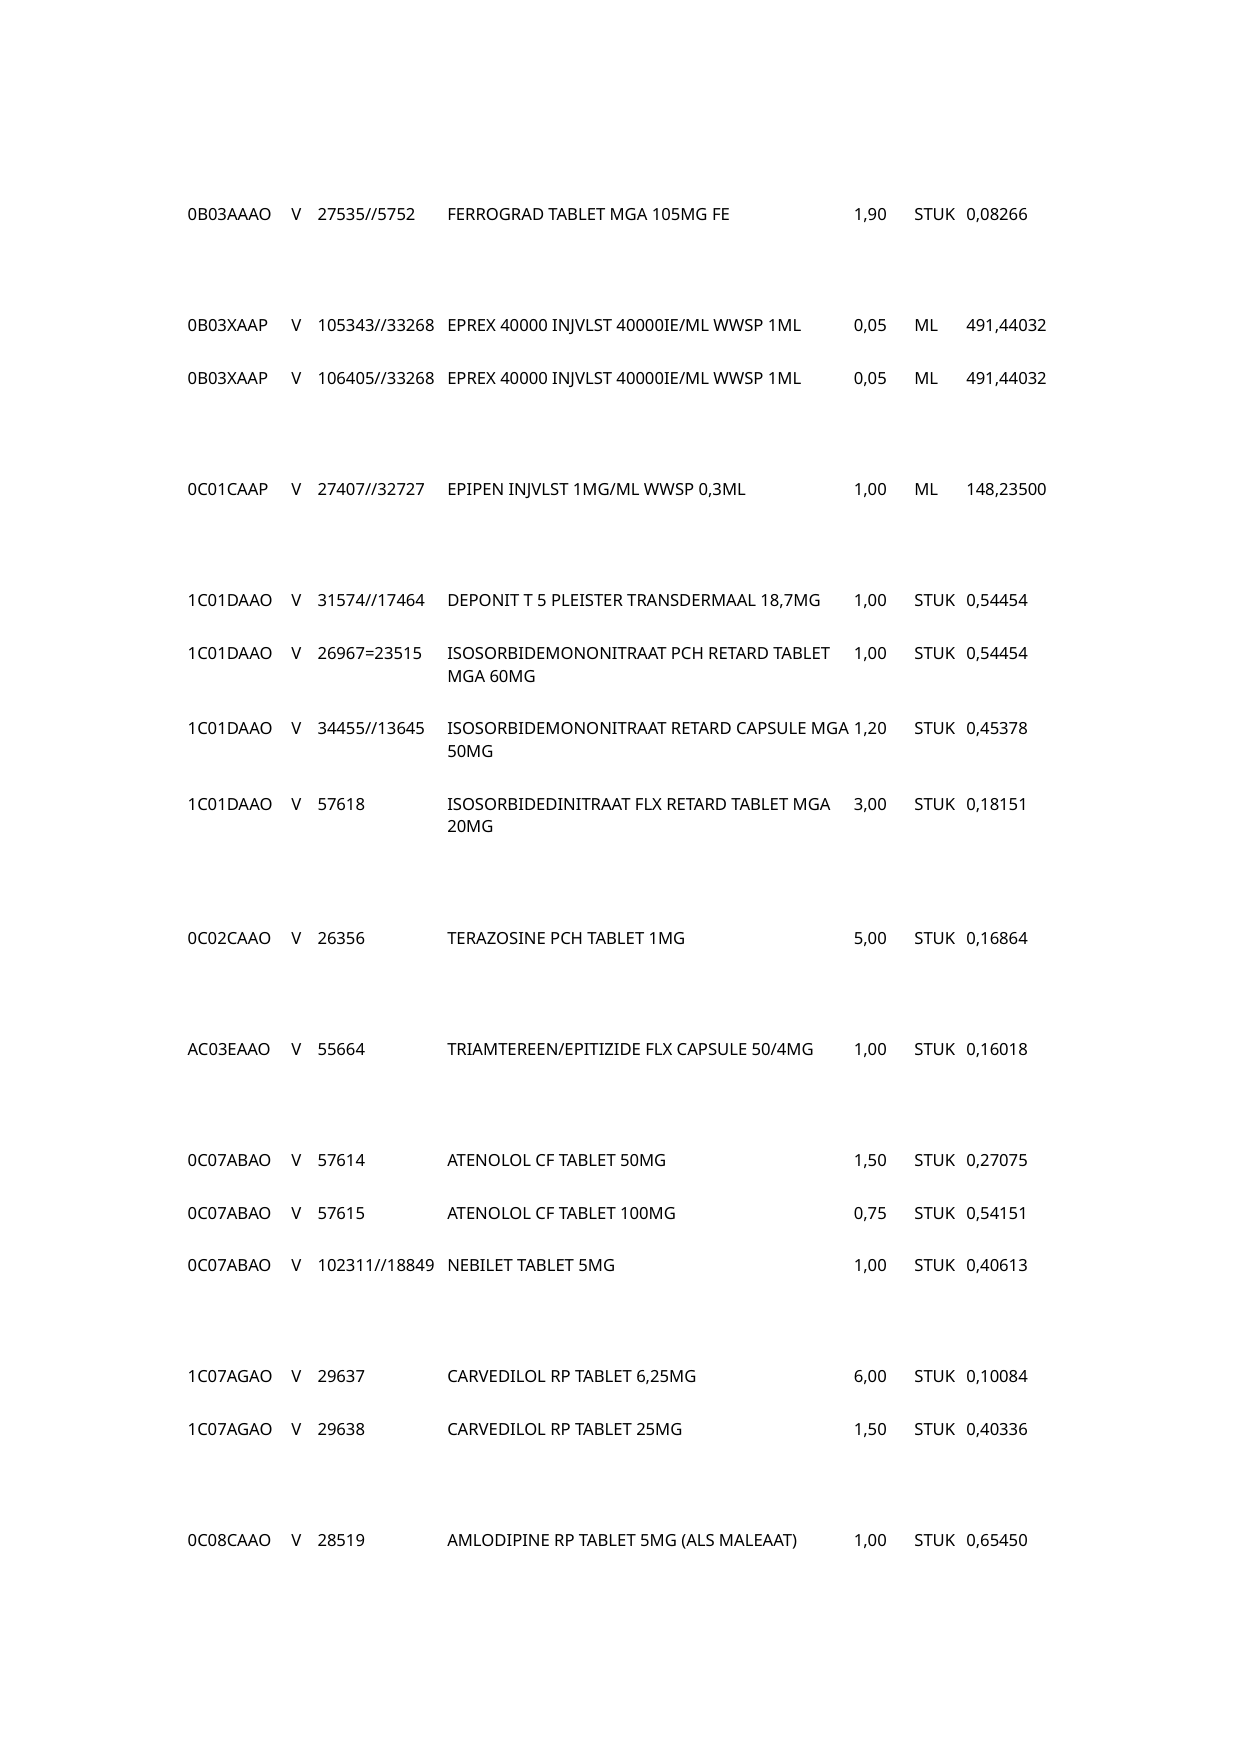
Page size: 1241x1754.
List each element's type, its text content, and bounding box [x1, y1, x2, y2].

table_cell [854, 530, 914, 589]
table_cell STUK [914, 642, 966, 717]
table_cell 28519 [317, 1529, 447, 1582]
table_cell 0,16864 [966, 926, 1053, 979]
table_cell [854, 150, 914, 203]
table_cell STUK [914, 793, 966, 868]
table_cell V [291, 1038, 317, 1090]
table_cell 57618 [317, 793, 447, 868]
table_cell V [291, 478, 317, 530]
table_cell [188, 1471, 291, 1529]
table_cell [914, 1307, 966, 1365]
table_cell 0,54454 [966, 589, 1053, 642]
table_cell 0C02CAAO [188, 926, 291, 979]
table_cell ATENOLOL CF TABLET 50MG [447, 1149, 853, 1201]
table_cell 0,10084 [966, 1365, 1053, 1418]
table_cell 5,00 [854, 926, 914, 979]
table_cell [966, 530, 1053, 589]
table_cell [317, 419, 447, 478]
table_cell STUK [914, 1149, 966, 1201]
table_cell V [291, 1254, 317, 1307]
table_cell 491,44032 [966, 314, 1053, 367]
table_cell V [291, 926, 317, 979]
table_cell 1,00 [854, 1529, 914, 1582]
table_cell 1C07AGAO [188, 1418, 291, 1471]
table_cell [291, 419, 317, 478]
table_cell 1C01DAAO [188, 717, 291, 792]
table_cell [854, 419, 914, 478]
table_cell [188, 419, 291, 478]
table_cell 0B03AAAO [188, 203, 291, 255]
table_cell FERROGRAD TABLET MGA 105MG FE [447, 203, 853, 255]
table_cell 31574//17464 [317, 589, 447, 642]
table_cell 0C07ABAO [188, 1149, 291, 1201]
table_cell STUK [914, 1418, 966, 1471]
table_cell [966, 419, 1053, 478]
table_cell [317, 1090, 447, 1148]
table_cell 1,00 [854, 478, 914, 530]
table_cell [291, 530, 317, 589]
table_cell 0,05 [854, 314, 914, 367]
table_cell ML [914, 367, 966, 419]
table_cell [447, 979, 853, 1037]
table_cell [914, 979, 966, 1037]
table_cell 0,65450 [966, 1529, 1053, 1582]
table_cell CARVEDILOL RP TABLET 25MG [447, 1418, 853, 1471]
table_cell 1,50 [854, 1149, 914, 1201]
table_cell [188, 1307, 291, 1365]
table_cell [966, 150, 1053, 203]
table_cell [447, 868, 853, 926]
table_cell 0,54454 [966, 642, 1053, 717]
table_cell [854, 1471, 914, 1529]
table_cell [914, 530, 966, 589]
table_cell 27535//5752 [317, 203, 447, 255]
table_cell STUK [914, 1254, 966, 1307]
table_cell 1,50 [854, 1418, 914, 1471]
table_cell 1C01DAAO [188, 642, 291, 717]
table_cell [447, 419, 853, 478]
table_cell 1,90 [854, 203, 914, 255]
table_cell EPIPEN INJVLST 1MG/ML WWSP 0,3ML [447, 478, 853, 530]
table_cell STUK [914, 203, 966, 255]
table_cell [447, 1307, 853, 1365]
table_cell [914, 419, 966, 478]
table_cell 3,00 [854, 793, 914, 868]
table_cell 29637 [317, 1365, 447, 1418]
table_cell 55664 [317, 1038, 447, 1090]
table_cell NEBILET TABLET 5MG [447, 1254, 853, 1307]
table_cell EPREX 40000 INJVLST 40000IE/ML WWSP 1ML [447, 367, 853, 419]
table_cell V [291, 1365, 317, 1418]
table_cell [914, 255, 966, 314]
table_cell [317, 1307, 447, 1365]
table_cell [188, 255, 291, 314]
table_cell 148,23500 [966, 478, 1053, 530]
table_cell 0C07ABAO [188, 1201, 291, 1254]
table_cell [317, 255, 447, 314]
table_cell 29638 [317, 1418, 447, 1471]
table_cell [966, 1471, 1053, 1529]
table_cell STUK [914, 589, 966, 642]
table_cell STUK [914, 1365, 966, 1418]
table_cell V [291, 642, 317, 717]
table_cell DEPONIT T 5 PLEISTER TRANSDERMAAL 18,7MG [447, 589, 853, 642]
table_cell V [291, 717, 317, 792]
table_cell [966, 1090, 1053, 1148]
table_cell 26356 [317, 926, 447, 979]
table_cell V [291, 1149, 317, 1201]
table_cell 0B03XAAP [188, 314, 291, 367]
table_cell 0,08266 [966, 203, 1053, 255]
table_cell [188, 979, 291, 1037]
table_cell 34455//13645 [317, 717, 447, 792]
table_cell 1,00 [854, 589, 914, 642]
table_cell [291, 1307, 317, 1365]
table_cell ML [914, 314, 966, 367]
table_cell STUK [914, 1038, 966, 1090]
table_cell 1C07AGAO [188, 1365, 291, 1418]
table_cell V [291, 314, 317, 367]
table_cell V [291, 793, 317, 868]
table_cell [447, 255, 853, 314]
table_cell V [291, 1529, 317, 1582]
table_cell EPREX 40000 INJVLST 40000IE/ML WWSP 1ML [447, 314, 853, 367]
table_cell 57614 [317, 1149, 447, 1201]
table_cell 0,75 [854, 1201, 914, 1254]
table_cell 0B03XAAP [188, 367, 291, 419]
table_cell AMLODIPINE RP TABLET 5MG (ALS MALEAAT) [447, 1529, 853, 1582]
table_cell [291, 255, 317, 314]
table_cell 0C01CAAP [188, 478, 291, 530]
table_cell 0C08CAAO [188, 1529, 291, 1582]
table_cell 0,16018 [966, 1038, 1053, 1090]
table_cell [317, 1471, 447, 1529]
table_cell [317, 150, 447, 203]
table_cell [966, 1307, 1053, 1365]
table_cell [317, 979, 447, 1037]
table_cell 0,45378 [966, 717, 1053, 792]
table_cell [188, 1090, 291, 1148]
table_cell ISOSORBIDEMONONITRAAT RETARD CAPSULE MGA 50MG [447, 717, 853, 792]
table_cell [188, 868, 291, 926]
table_cell 27407//32727 [317, 478, 447, 530]
table_cell [291, 979, 317, 1037]
table_cell [291, 1090, 317, 1148]
table_cell 6,00 [854, 1365, 914, 1418]
table_cell [188, 150, 291, 203]
table_cell 0,54151 [966, 1201, 1053, 1254]
table_cell 57615 [317, 1201, 447, 1254]
table_cell 102311//18849 [317, 1254, 447, 1307]
table_cell 1,20 [854, 717, 914, 792]
table_cell [966, 868, 1053, 926]
table_cell [966, 255, 1053, 314]
table_cell 1C01DAAO [188, 793, 291, 868]
table_cell [854, 1307, 914, 1365]
table_cell [317, 530, 447, 589]
table_cell V [291, 589, 317, 642]
table_cell 105343//33268 [317, 314, 447, 367]
table_cell [447, 530, 853, 589]
table_cell [317, 868, 447, 926]
table_cell [291, 1471, 317, 1529]
table_cell 106405//33268 [317, 367, 447, 419]
table_cell V [291, 203, 317, 255]
table_cell [914, 1471, 966, 1529]
table_cell V [291, 1201, 317, 1254]
table_cell [854, 255, 914, 314]
table_cell 0,18151 [966, 793, 1053, 868]
table_cell 1C01DAAO [188, 589, 291, 642]
table_cell ISOSORBIDEDINITRAAT FLX RETARD TABLET MGA 20MG [447, 793, 853, 868]
table_cell ATENOLOL CF TABLET 100MG [447, 1201, 853, 1254]
table_cell STUK [914, 717, 966, 792]
table_cell [291, 150, 317, 203]
table_cell [914, 150, 966, 203]
table_cell [447, 150, 853, 203]
table_cell 0,40336 [966, 1418, 1053, 1471]
table_cell ML [914, 478, 966, 530]
table_cell 1,00 [854, 1254, 914, 1307]
table_cell [914, 1090, 966, 1148]
table_cell 1,00 [854, 1038, 914, 1090]
table_cell 0C07ABAO [188, 1254, 291, 1307]
table_cell V [291, 367, 317, 419]
table_cell 0,27075 [966, 1149, 1053, 1201]
table_cell TRIAMTEREEN/EPITIZIDE FLX CAPSULE 50/4MG [447, 1038, 853, 1090]
table_cell [447, 1471, 853, 1529]
table_cell 26967=23515 [317, 642, 447, 717]
table_cell V [291, 1418, 317, 1471]
table_cell 0,40613 [966, 1254, 1053, 1307]
table_cell 1,00 [854, 642, 914, 717]
table_cell [188, 530, 291, 589]
table_cell [447, 1090, 853, 1148]
table_cell AC03EAAO [188, 1038, 291, 1090]
table_cell STUK [914, 1529, 966, 1582]
table_cell [966, 979, 1053, 1037]
table_cell STUK [914, 1201, 966, 1254]
table_cell STUK [914, 926, 966, 979]
table_cell TERAZOSINE PCH TABLET 1MG [447, 926, 853, 979]
table_cell [854, 979, 914, 1037]
table_cell CARVEDILOL RP TABLET 6,25MG [447, 1365, 853, 1418]
table_cell 491,44032 [966, 367, 1053, 419]
table_cell 0,05 [854, 367, 914, 419]
table_cell [914, 868, 966, 926]
table_cell [854, 868, 914, 926]
table_cell ISOSORBIDEMONONITRAAT PCH RETARD TABLET MGA 60MG [447, 642, 853, 717]
table_cell [854, 1090, 914, 1148]
table_cell [291, 868, 317, 926]
